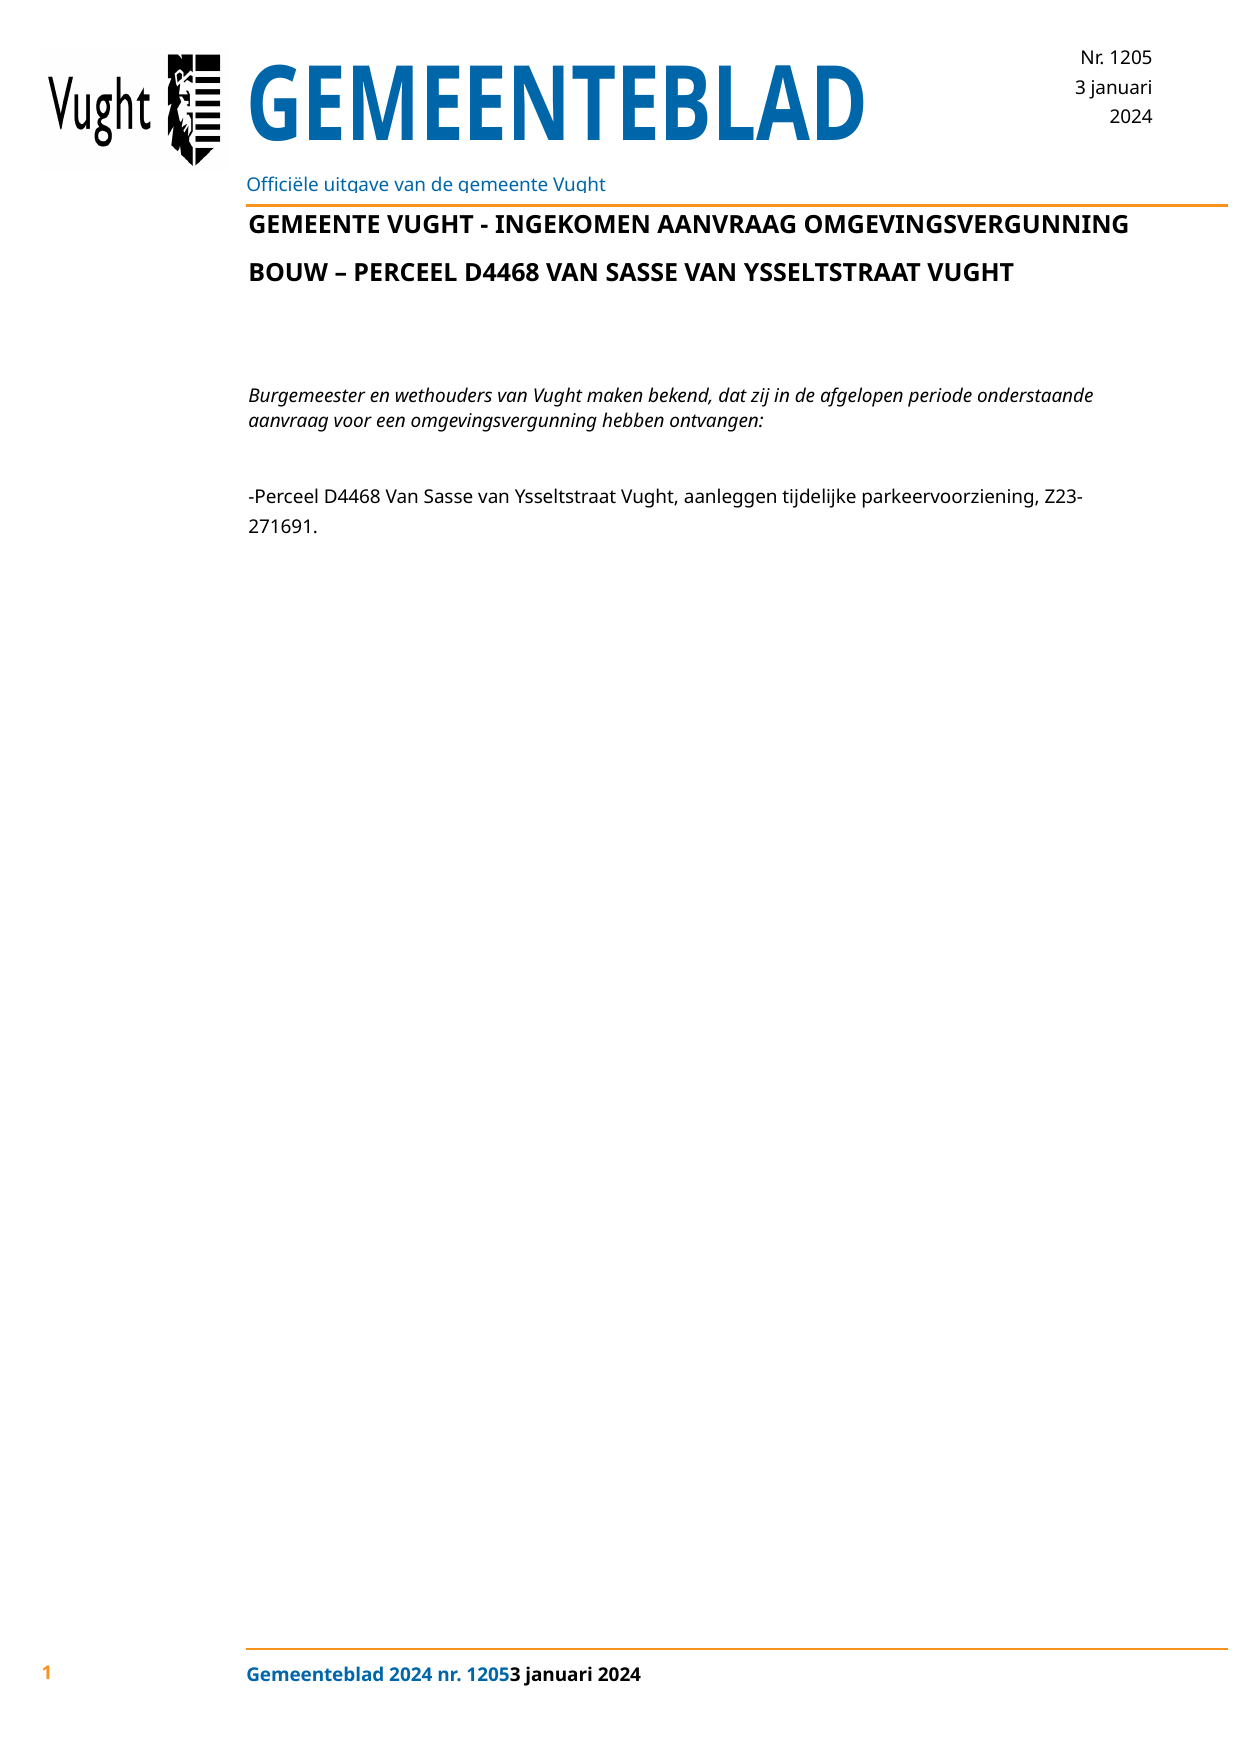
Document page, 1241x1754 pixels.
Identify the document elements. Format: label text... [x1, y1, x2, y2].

text GEMEENTE VUGHT - INGEKOMEN AANVRAAG OMGEVINGSVERGUNNING BOUW – PERCEEL D4468 VAN SASSE VAN YSSELTSTRAAT VUGHT [248, 207, 1152, 288]
picture [41, 47, 231, 172]
text -Perceel D4468 Van Sasse van Ysseltstraat Vught, aanleggen tijdelijke parkeervoorziening, Z23-271691. [248, 484, 1152, 539]
text Burgemeester en wethouders van Vught maken bekend, dat zij in de afgelopen periode onderstaande aanvraag voor een omgevingsvergunning hebben ontvangen: [248, 382, 1152, 433]
